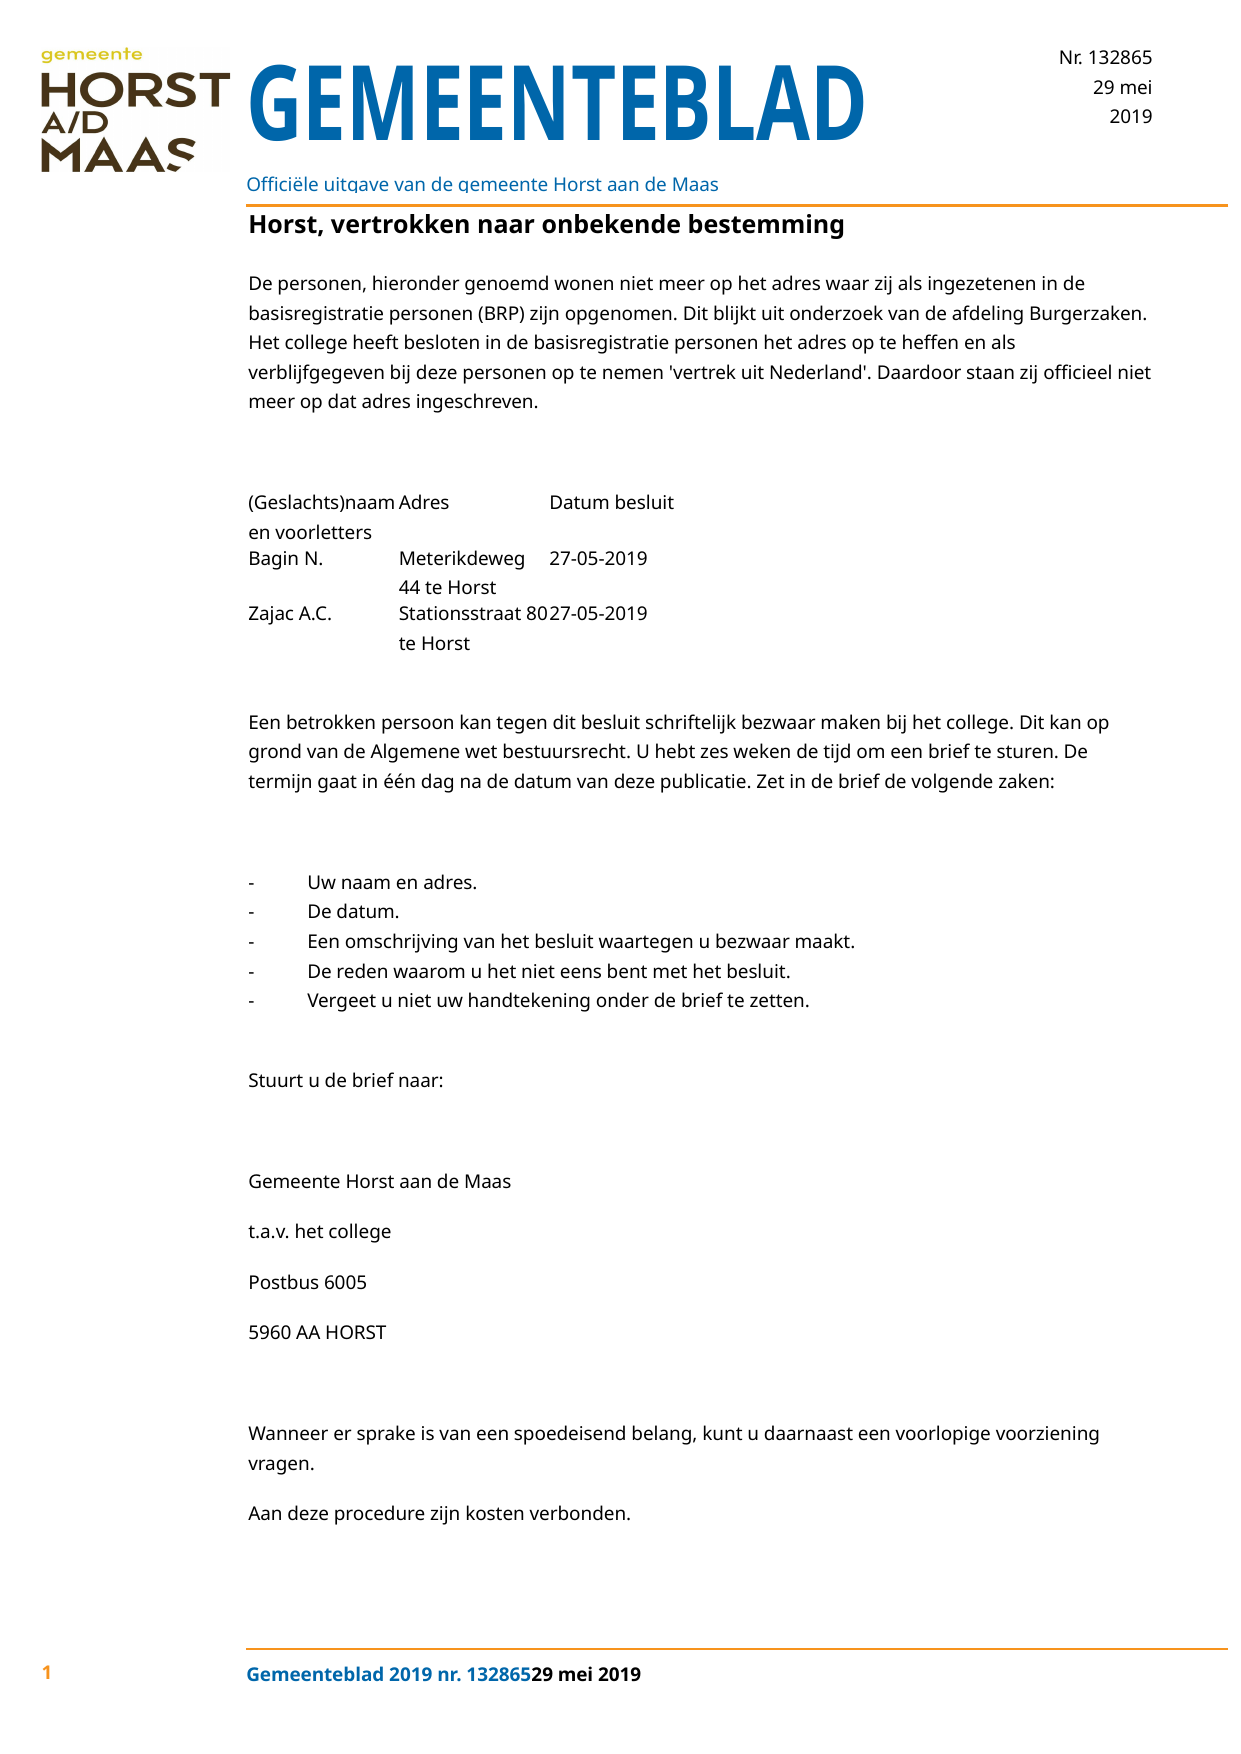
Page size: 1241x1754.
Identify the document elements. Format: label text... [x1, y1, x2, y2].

picture [41, 47, 231, 172]
table_cell 27-05-2019 [549, 600, 700, 656]
list De datum. [248, 899, 1152, 924]
list Een omschrijving van het besluit waartegen u bezwaar maakt. [248, 928, 1152, 954]
text Stuurt u de brief naar: [248, 1067, 1152, 1093]
table_header (Geslachts)naam en voorletters [248, 490, 398, 545]
table_cell 27-05-2019 [549, 545, 700, 600]
text De personen, hieronder genoemd wonen niet meer op het adres waar zij als ingezetenen in de basisregistratie personen (BRP) zijn opgenomen. Dit blijkt uit onderzoek van de afdeling Burgerzaken. Het college heeft besloten in de basisregistratie personen het adres op te heffen en als verblijfgegeven bij deze personen op te nemen 'vertrek uit Nederland'. Daardoor staan zij officieel niet meer op dat adres ingeschreven. [248, 270, 1152, 414]
text Gemeente Horst aan de Maas [248, 1168, 1152, 1194]
text t.a.v. het college [248, 1219, 1152, 1244]
text Een betrokken persoon kan tegen dit besluit schriftelijk bezwaar maken bij het college. Dit kan op grond van de Algemene wet bestuursrecht. U hebt zes weken de tijd om een brief te sturen. De termijn gaat in één dag na de datum van deze publicatie. Zet in de brief de volgende zaken: [248, 709, 1152, 794]
text Wanneer er sprake is van een spoedeisend belang, kunt u daarnaast een voorlopige voorziening vragen. [248, 1420, 1152, 1476]
text 5960 AA HORST [248, 1319, 1152, 1345]
list De reden waarom u het niet eens bent met het besluit. [248, 958, 1152, 984]
text Horst, vertrokken naar onbekende bestemming [248, 207, 1152, 241]
text Aan deze procedure zijn kosten verbonden. [248, 1500, 1152, 1526]
table_header Adres [399, 490, 549, 545]
list Vergeet u niet uw handtekening onder de brief te zetten. [248, 987, 1152, 1013]
list Uw naam en adres. [248, 869, 1152, 895]
table_cell Zajac A.C. [248, 600, 398, 656]
table_cell Bagin N. [248, 545, 398, 600]
text Postbus 6005 [248, 1269, 1152, 1295]
table_header Datum besluit [549, 490, 700, 545]
table_cell Stationsstraat 80 te Horst [399, 600, 549, 656]
table_cell Meterikdeweg 44 te Horst [399, 545, 549, 600]
